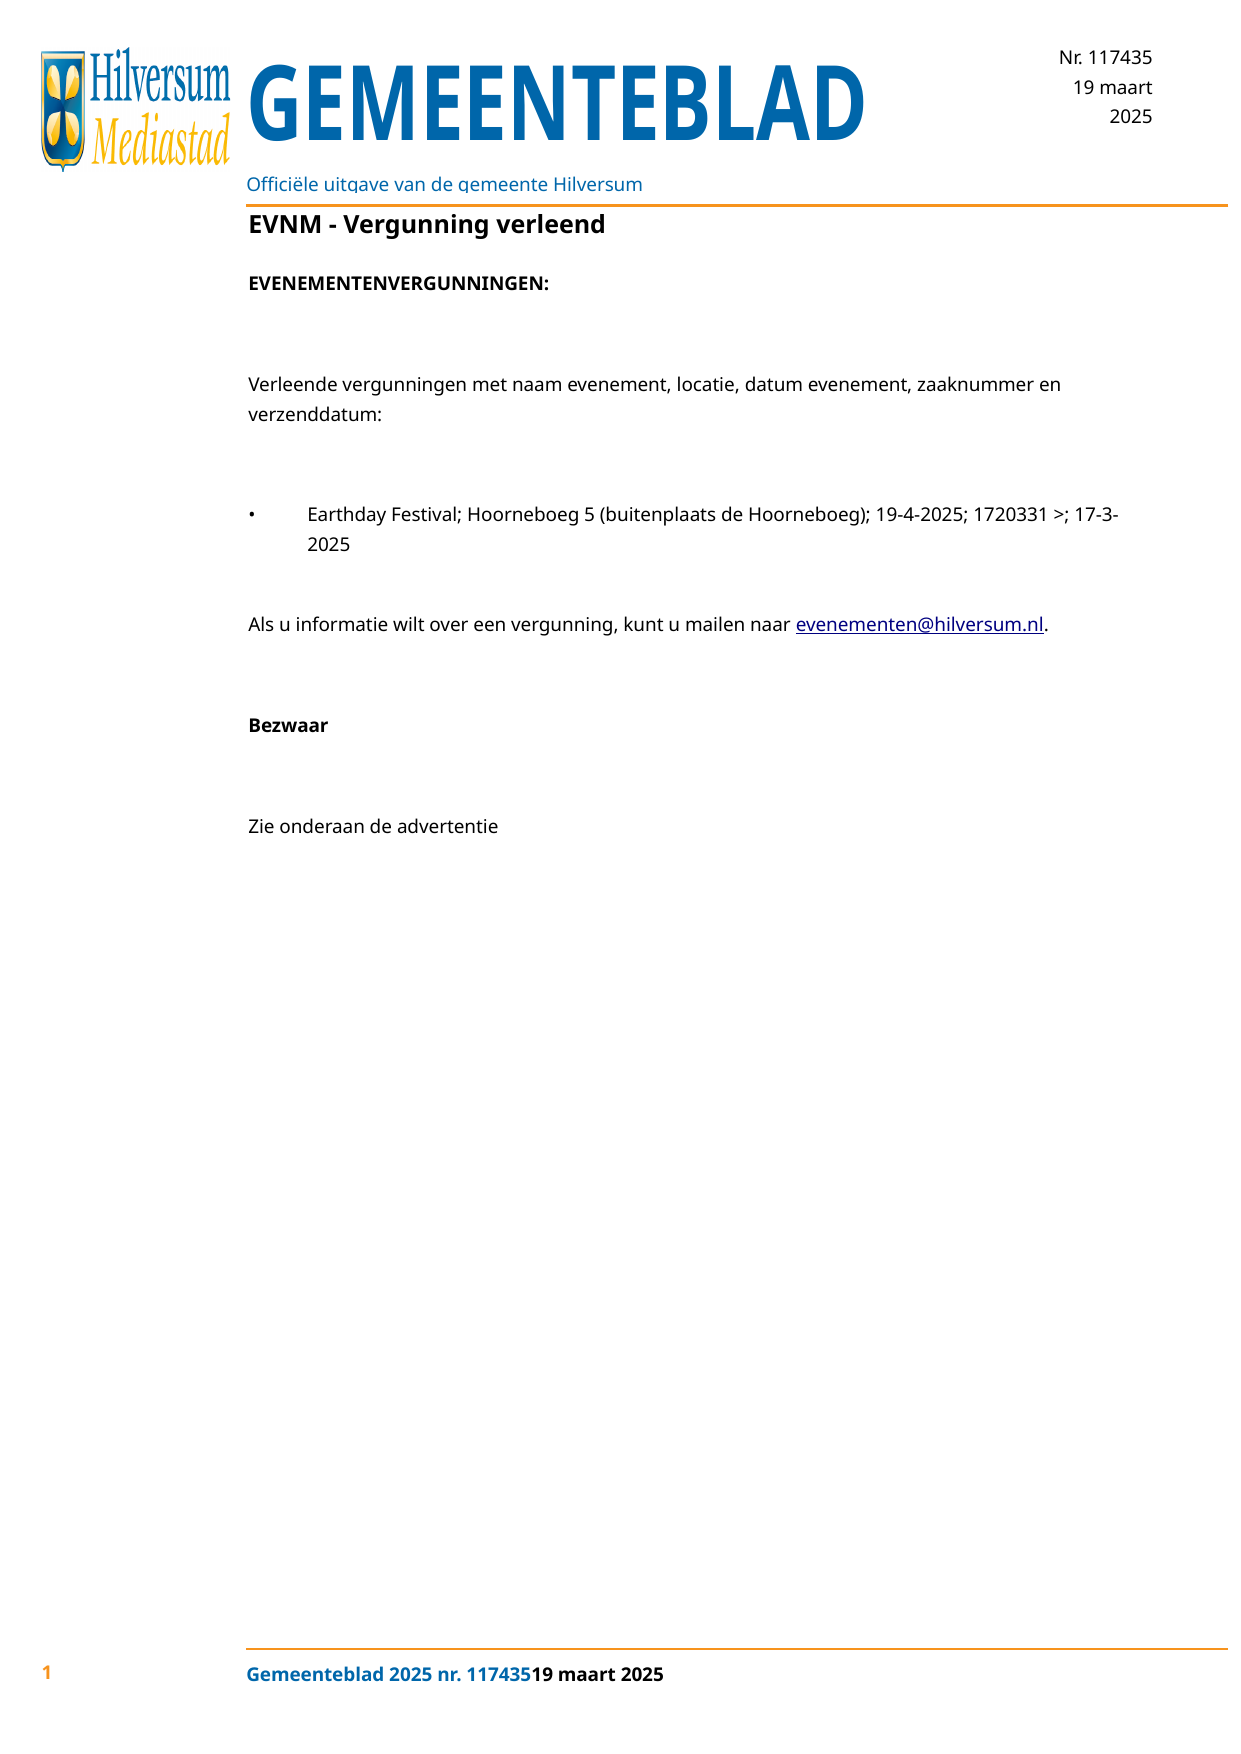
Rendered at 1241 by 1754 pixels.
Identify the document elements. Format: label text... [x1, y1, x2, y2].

text EVNM - Vergunning verleend [248, 207, 1152, 241]
text Verleende vergunningen met naam evenement, locatie, datum evenement, zaaknummer en verzenddatum: [248, 371, 1152, 426]
list Earthday Festival; Hoorneboeg 5 (buitenplaats de Hoorneboeg); 19-4-2025; 1720331 >; 17-3-2025 [248, 502, 1152, 557]
picture [41, 47, 231, 172]
text Zie onderaan de advertentie [248, 813, 1152, 838]
text EVENEMENTENVERGUNNINGEN: [248, 270, 1152, 296]
text Bezwaar [248, 712, 1152, 738]
text Als u informatie wilt over een vergunning, kunt u mailen naar evenementen@hilversum.nl. [248, 611, 1152, 637]
